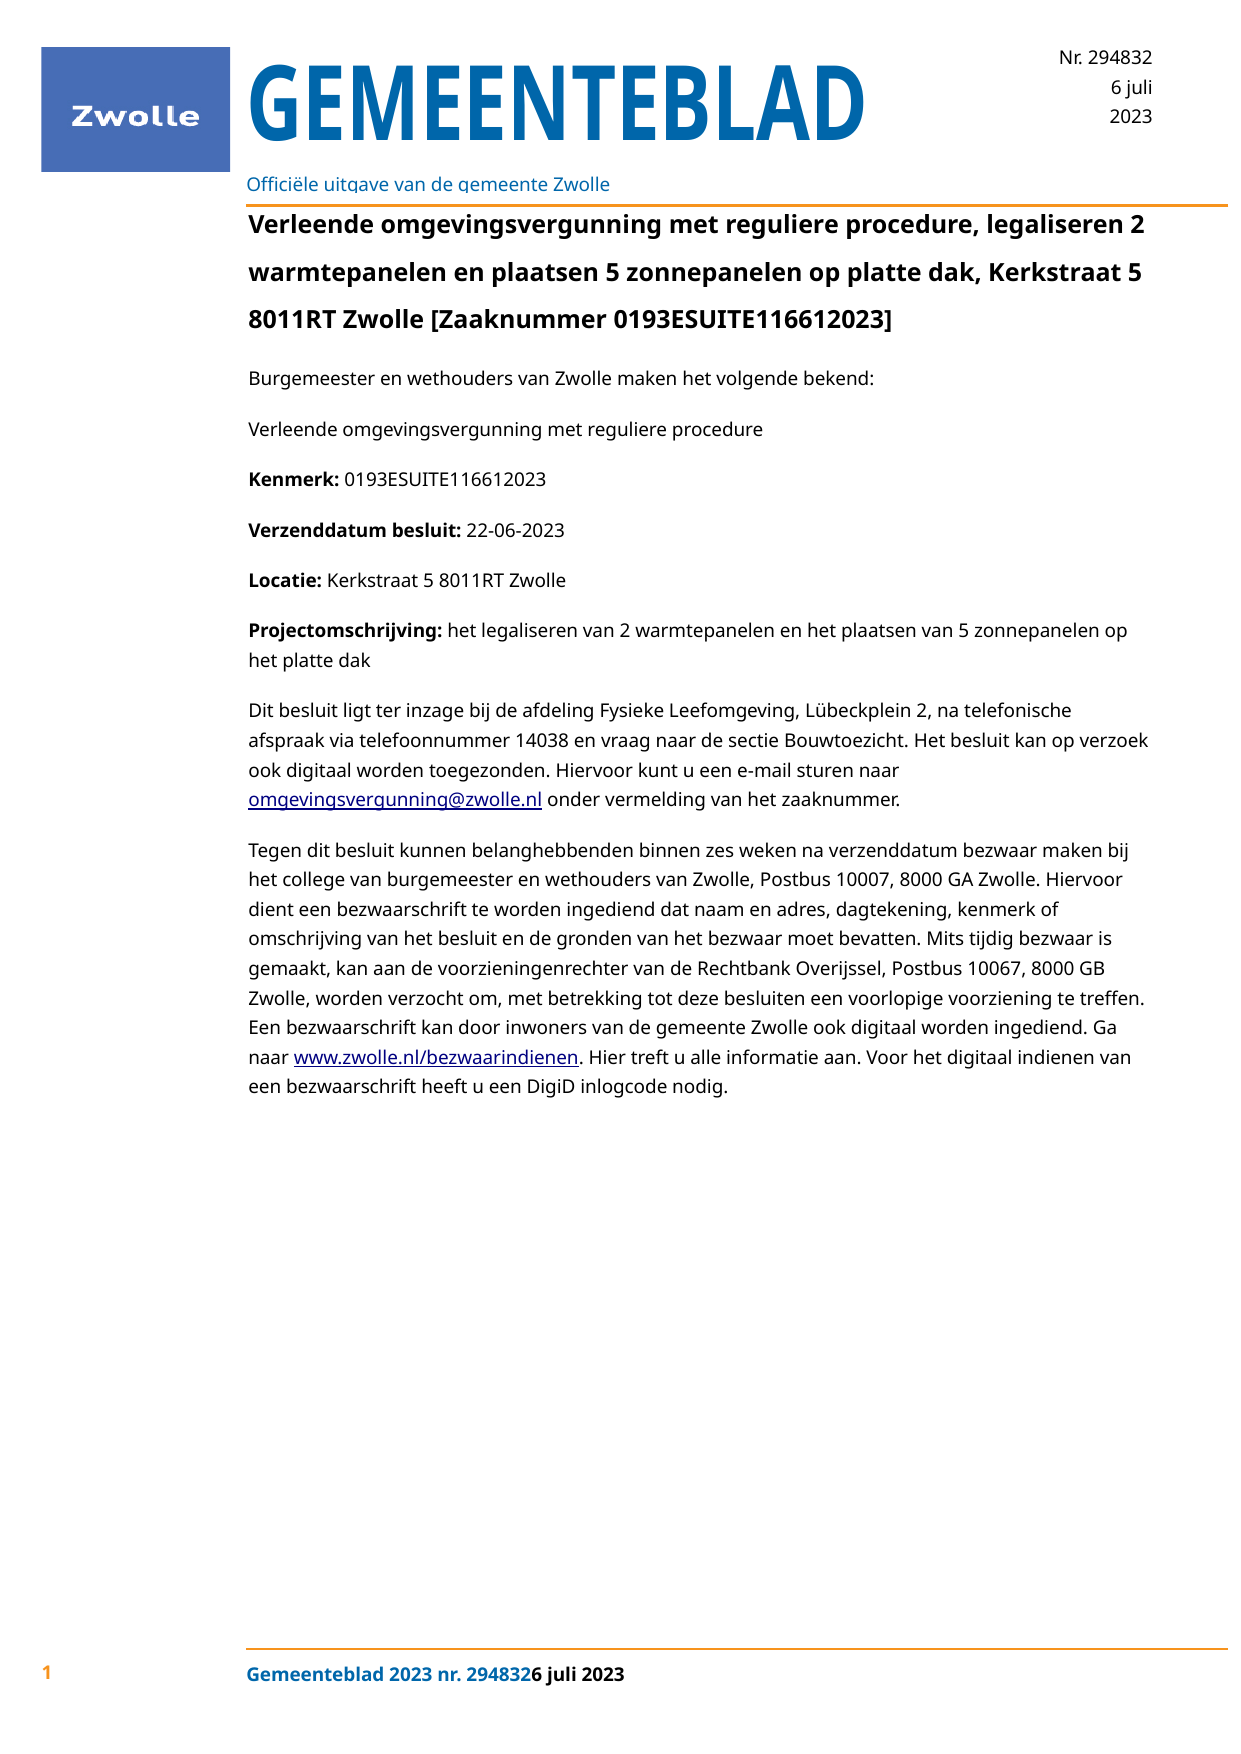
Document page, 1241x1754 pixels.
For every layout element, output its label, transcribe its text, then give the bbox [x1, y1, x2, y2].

text Verleende omgevingsvergunning met reguliere procedure [248, 416, 1152, 442]
picture [41, 47, 231, 172]
text Verzenddatum besluit: 22-06-2023 [248, 517, 1152, 542]
text Locatie: Kerkstraat 5 8011RT Zwolle [248, 567, 1152, 593]
text Verleende omgevingsvergunning met reguliere procedure, legaliseren 2 warmtepanelen en plaatsen 5 zonnepanelen op platte dak, Kerkstraat 5 8011RT Zwolle [Zaaknummer 0193ESUITE116612023] [248, 207, 1152, 336]
text Projectomschrijving: het legaliseren van 2 warmtepanelen en het plaatsen van 5 zonnepanelen op het platte dak [248, 618, 1152, 673]
text Kenmerk: 0193ESUITE116612023 [248, 466, 1152, 492]
text Dit besluit ligt ter inzage bij de afdeling Fysieke Leefomgeving, Lübeckplein 2, na telefonische afspraak via telefoonnummer 14038 en vraag naar de sectie Bouwtoezicht. Het besluit kan op verzoek ook digitaal worden toegezonden. Hiervoor kunt u een e-mail sturen naar omgevingsvergunning@zwolle.nl onder vermelding van het zaaknummer. [248, 698, 1152, 812]
text Burgemeester en wethouders van Zwolle maken het volgende bekend: [248, 366, 1152, 391]
text Tegen dit besluit kunnen belanghebbenden binnen zes weken na verzenddatum bezwaar maken bij het college van burgemeester en wethouders van Zwolle, Postbus 10007, 8000 GA Zwolle. Hiervoor dient een bezwaarschrift te worden ingediend dat naam en adres, dagtekening, kenmerk of omschrijving van het besluit en de gronden van het bezwaar moet bevatten. Mits tijdig bezwaar is gemaakt, kan aan de voorzieningenrechter van de Rechtbank Overijssel, Postbus 10067, 8000 GB Zwolle, worden verzocht om, met betrekking tot deze besluiten een voorlopige voorziening te treffen. Een bezwaarschrift kan door inwoners van de gemeente Zwolle ook digitaal worden ingediend. Ga naar www.zwolle.nl/bezwaarindienen. Hier treft u alle informatie aan. Voor het digitaal indienen van een bezwaarschrift heeft u een DigiD inlogcode nodig. [248, 837, 1152, 1099]
